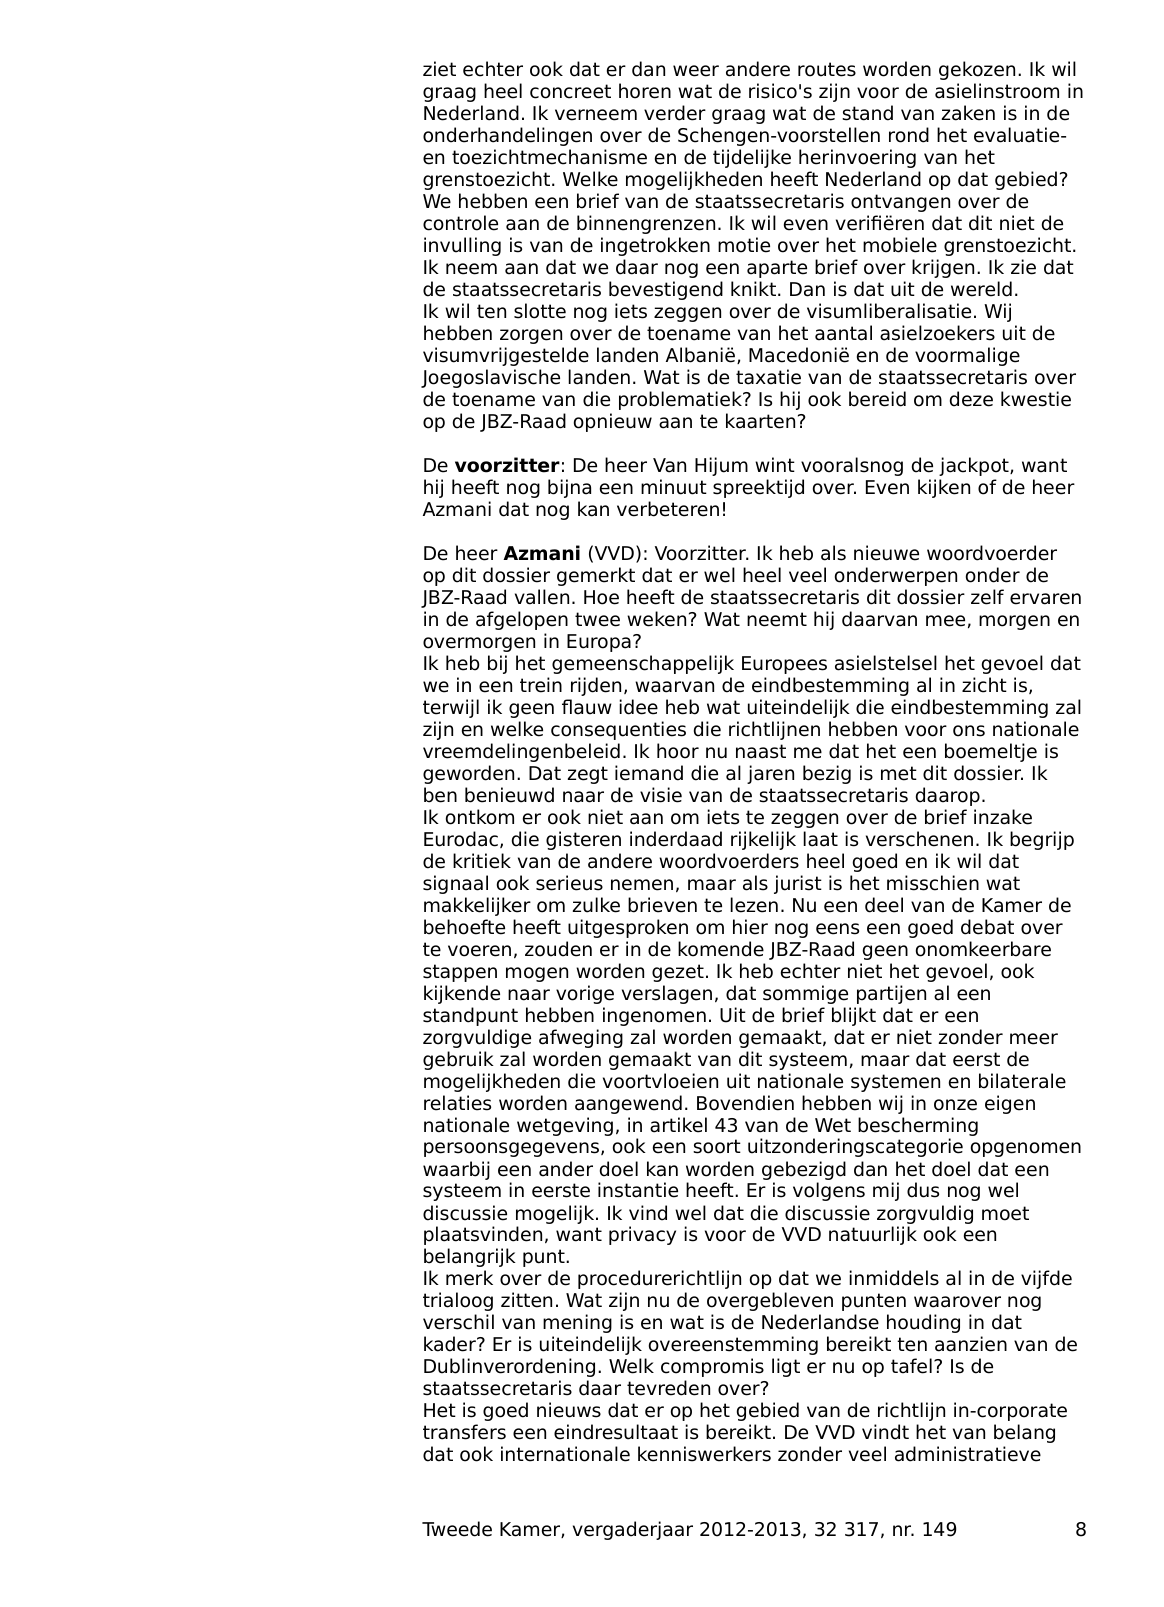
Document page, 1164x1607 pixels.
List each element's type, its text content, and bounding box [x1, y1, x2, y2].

text ziet echter ook dat er dan weer andere routes worden gekozen. Ik wil graag heel concreet horen wat de risico's zijn voor de asielinstroom in Nederland. Ik verneem verder graag wat de stand van zaken is in de onderhandelingen over de Schengen-voorstellen rond het evaluatie- en toezichtmechanisme en de tijdelijke herinvoering van het grenstoezicht. Welke mogelijkheden heeft Nederland op dat gebied? [422, 59, 1087, 191]
text We hebben een brief van de staatssecretaris ontvangen over de controle aan de binnengrenzen. Ik wil even verifiëren dat dit niet de invulling is van de ingetrokken motie over het mobiele grenstoezicht. Ik neem aan dat we daar nog een aparte brief over krijgen. Ik zie dat de staatssecretaris bevestigend knikt. Dan is dat uit de wereld. [422, 191, 1087, 301]
text Ik merk over de procedurerichtlijn op dat we inmiddels al in de vijfde trialoog zitten. Wat zijn nu de overgebleven punten waarover nog verschil van mening is en wat is de Nederlandse houding in dat kader? Er is uiteindelijk overeenstemming bereikt ten aanzien van de Dublinverordening. Welk compromis ligt er nu op tafel? Is de staatssecretaris daar tevreden over? [422, 1268, 1087, 1400]
text De voorzitter: De heer Van Hijum wint vooralsnog de jackpot, want hij heeft nog bijna een minuut spreektijd over. Even kijken of de heer Azmani dat nog kan verbeteren! [422, 455, 1087, 521]
text Ik wil ten slotte nog iets zeggen over de visumliberalisatie. Wij hebben zorgen over de toename van het aantal asielzoekers uit de visumvrijgestelde landen Albanië, Macedonië en de voormalige Joegoslavische landen. Wat is de taxatie van de staatssecretaris over de toename van die problematiek? Is hij ook bereid om deze kwestie op de JBZ-Raad opnieuw aan te kaarten? [422, 301, 1087, 433]
text Het is goed nieuws dat er op het gebied van de richtlijn in-corporate transfers een eindresultaat is bereikt. De VVD vindt het van belang dat ook internationale kenniswerkers zonder veel administratieve [422, 1400, 1087, 1466]
text Ik heb bij het gemeenschappelijk Europees asielstelsel het gevoel dat we in een trein rijden, waarvan de eindbestemming al in zicht is, terwijl ik geen flauw idee heb wat uiteindelijk die eindbestemming zal zijn en welke consequenties die richtlijnen hebben voor ons nationale vreemdelingenbeleid. Ik hoor nu naast me dat het een boemeltje is geworden. Dat zegt iemand die al jaren bezig is met dit dossier. Ik ben benieuwd naar de visie van de staatssecretaris daarop. [422, 653, 1087, 807]
text De heer Azmani (VVD): Voorzitter. Ik heb als nieuwe woordvoerder op dit dossier gemerkt dat er wel heel veel onderwerpen onder de JBZ-Raad vallen. Hoe heeft de staatssecretaris dit dossier zelf ervaren in de afgelopen twee weken? Wat neemt hij daarvan mee, morgen en overmorgen in Europa? [422, 543, 1087, 653]
text Ik ontkom er ook niet aan om iets te zeggen over de brief inzake Eurodac, die gisteren inderdaad rijkelijk laat is verschenen. Ik begrijp de kritiek van de andere woordvoerders heel goed en ik wil dat signaal ook serieus nemen, maar als jurist is het misschien wat makkelijker om zulke brieven te lezen. Nu een deel van de Kamer de behoefte heeft uitgesproken om hier nog eens een goed debat over te voeren, zouden er in de komende JBZ-Raad geen onomkeerbare stappen mogen worden gezet. Ik heb echter niet het gevoel, ook kijkende naar vorige verslagen, dat sommige partijen al een standpunt hebben ingenomen. Uit de brief blijkt dat er een zorgvuldige afweging zal worden gemaakt, dat er niet zonder meer gebruik zal worden gemaakt van dit systeem, maar dat eerst de mogelijkheden die voortvloeien uit nationale systemen en bilaterale relaties worden aangewend. Bovendien hebben wij in onze eigen nationale wetgeving, in artikel 43 van de Wet bescherming persoonsgegevens, ook een soort uitzonderingscategorie opgenomen waarbij een ander doel kan worden gebezigd dan het doel dat een systeem in eerste instantie heeft. Er is volgens mij dus nog wel discussie mogelijk. Ik vind wel dat die discussie zorgvuldig moet plaatsvinden, want privacy is voor de VVD natuurlijk ook een belangrijk punt. [422, 807, 1087, 1268]
